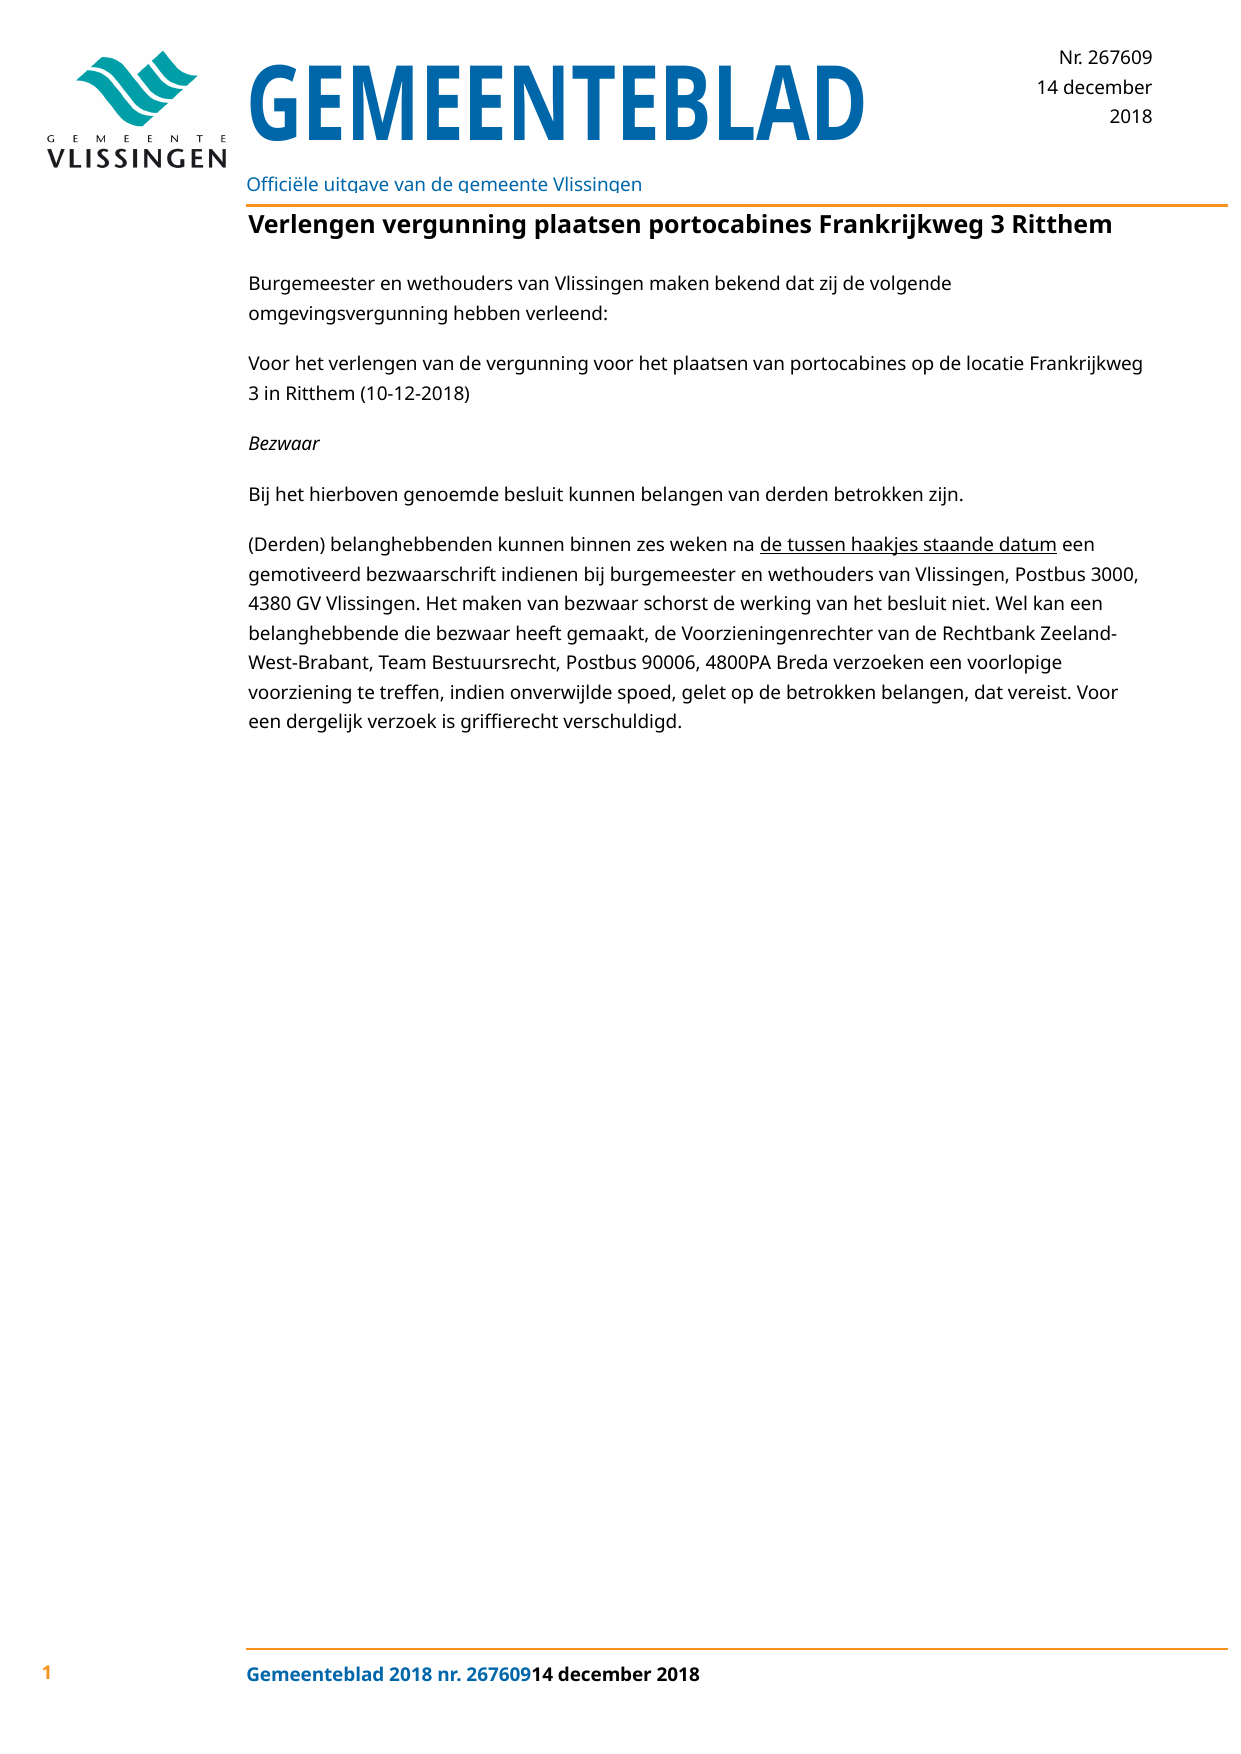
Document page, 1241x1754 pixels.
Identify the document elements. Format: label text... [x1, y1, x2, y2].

picture [41, 47, 231, 172]
text Bij het hierboven genoemde besluit kunnen belangen van derden betrokken zijn. [248, 481, 1152, 506]
text (Derden) belanghebbenden kunnen binnen zes weken na de tussen haakjes staande datum een gemotiveerd bezwaarschrift indienen bij burgemeester en wethouders van Vlissingen, Postbus 3000, 4380 GV Vlissingen. Het maken van bezwaar schorst de werking van het besluit niet. Wel kan een belanghebbende die bezwaar heeft gemaakt, de Voorzieningenrechter van de Rechtbank Zeeland-West-Brabant, Team Bestuursrecht, Postbus 90006, 4800PA Breda verzoeken een voorlopige voorziening te treffen, indien onverwijlde spoed, gelet op de betrokken belangen, dat vereist. Voor een dergelijk verzoek is griffierecht verschuldigd. [248, 531, 1152, 734]
text Bezwaar [248, 430, 1152, 456]
text Voor het verlengen van de vergunning voor het plaatsen van portocabines op de locatie Frankrijkweg 3 in Ritthem (10-12-2018) [248, 350, 1152, 406]
text Verlengen vergunning plaatsen portocabines Frankrijkweg 3 Ritthem [248, 207, 1152, 241]
text Burgemeester en wethouders van Vlissingen maken bekend dat zij de volgende omgevingsvergunning hebben verleend: [248, 270, 1152, 326]
